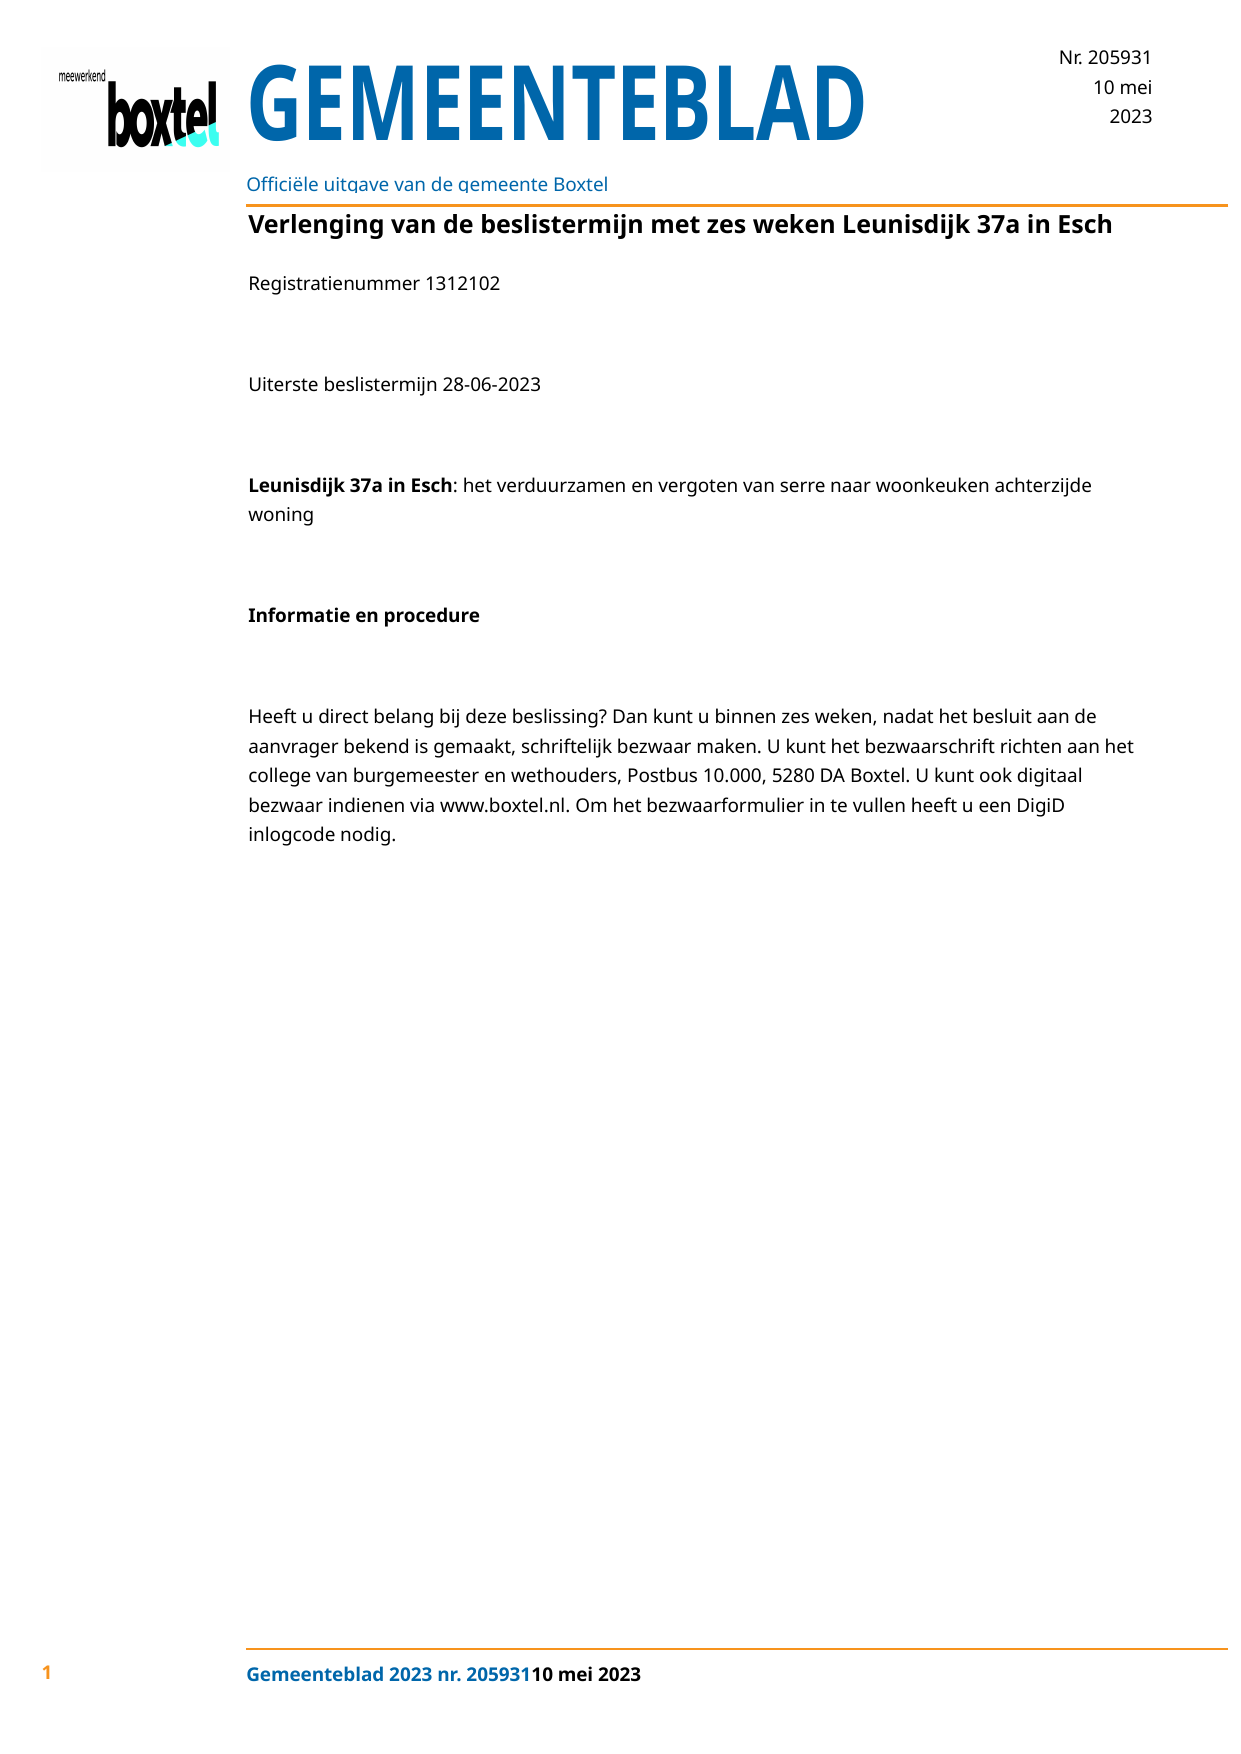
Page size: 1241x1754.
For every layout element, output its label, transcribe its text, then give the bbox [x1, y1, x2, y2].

text Uiterste beslistermijn 28-06-2023 [248, 371, 1152, 397]
text Verlenging van de beslistermijn met zes weken Leunisdijk 37a in Esch [248, 207, 1152, 241]
text Informatie en procedure [248, 602, 1152, 628]
text Leunisdijk 37a in Esch: het verduurzamen en vergoten van serre naar woonkeuken achterzijde woning [248, 472, 1152, 527]
text Heeft u direct belang bij deze beslissing? Dan kunt u binnen zes weken, nadat het besluit aan de aanvrager bekend is gemaakt, schriftelijk bezwaar maken. U kunt het bezwaarschrift richten aan het college van burgemeester en wethouders, Postbus 10.000, 5280 DA Boxtel. U kunt ook digitaal bezwaar indienen via www.boxtel.nl. Om het bezwaarformulier in te vullen heeft u een DigiD inlogcode nodig. [248, 703, 1152, 847]
text Registratienummer 1312102 [248, 270, 1152, 296]
picture [41, 47, 231, 172]
